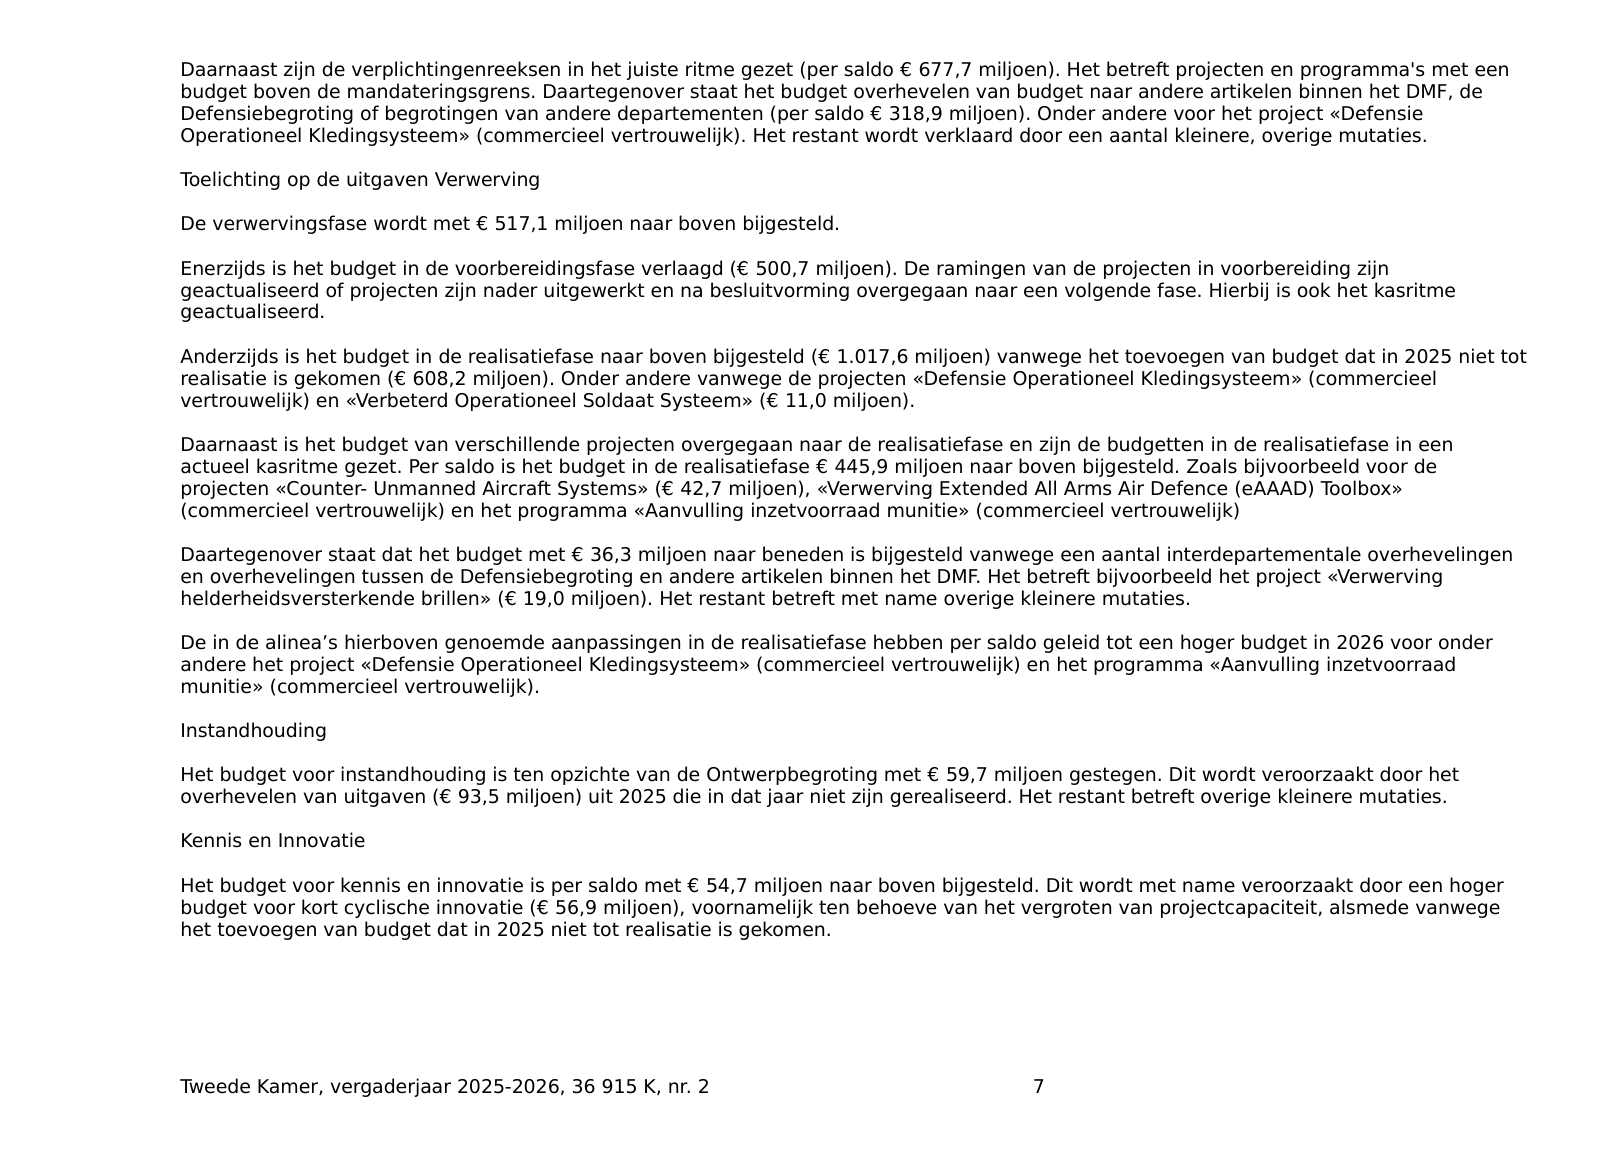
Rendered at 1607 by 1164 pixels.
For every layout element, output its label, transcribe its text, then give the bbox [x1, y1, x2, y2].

text Daarnaast is het budget van verschillende projecten overgegaan naar de realisatiefase en zijn de budgetten in de realisatiefase in een actueel kasritme gezet. Per saldo is het budget in de realisatiefase € 445,9 miljoen naar boven bijgesteld. Zoals bijvoorbeeld voor de projecten «Counter- Unmanned Aircraft Systems» (€ 42,7 miljoen), «Verwerving Extended All Arms Air Defence (eAAAD) Toolbox» (commercieel vertrouwelijk) en het programma «Aanvulling inzetvoorraad munitie» (commercieel vertrouwelijk) [180, 434, 1529, 522]
text Daartegenover staat dat het budget met € 36,3 miljoen naar beneden is bijgesteld vanwege een aantal interdepartementale overhevelingen en overhevelingen tussen de Defensiebegroting en andere artikelen binnen het DMF. Het betreft bijvoorbeeld het project «Verwerving helderheidsversterkende brillen» (€ 19,0 miljoen). Het restant betreft met name overige kleinere mutaties. [180, 544, 1529, 610]
subtitle Instandhouding [180, 720, 1529, 742]
subtitle Toelichting op de uitgaven Verwerving [180, 169, 1529, 191]
text De verwervingsfase wordt met € 517,1 miljoen naar boven bijgesteld. [180, 213, 1529, 235]
text De in de alinea’s hierboven genoemde aanpassingen in de realisatiefase hebben per saldo geleid tot een hoger budget in 2026 voor onder andere het project «Defensie Operationeel Kledingsysteem» (commercieel vertrouwelijk) en het programma «Aanvulling inzetvoorraad munitie» (commercieel vertrouwelijk). [180, 632, 1529, 698]
text Anderzijds is het budget in de realisatiefase naar boven bijgesteld (€ 1.017,6 miljoen) vanwege het toevoegen van budget dat in 2025 niet tot realisatie is gekomen (€ 608,2 miljoen). Onder andere vanwege de projecten «Defensie Operationeel Kledingsysteem» (commercieel vertrouwelijk) en «Verbeterd Operationeel Soldaat Systeem» (€ 11,0 miljoen). [180, 346, 1529, 412]
text Daarnaast zijn de verplichtingenreeksen in het juiste ritme gezet (per saldo € 677,7 miljoen). Het betreft projecten en programma's met een budget boven de mandateringsgrens. Daartegenover staat het budget overhevelen van budget naar andere artikelen binnen het DMF, de Defensiebegroting of begrotingen van andere departementen (per saldo € 318,9 miljoen). Onder andere voor het project «Defensie Operationeel Kledingsysteem» (commercieel vertrouwelijk). Het restant wordt verklaard door een aantal kleinere, overige mutaties. [180, 59, 1529, 147]
text Enerzijds is het budget in de voorbereidingsfase verlaagd (€ 500,7 miljoen). De ramingen van de projecten in voorbereiding zijn geactualiseerd of projecten zijn nader uitgewerkt en na besluitvorming overgegaan naar een volgende fase. Hierbij is ook het kasritme geactualiseerd. [180, 257, 1529, 323]
subtitle Kennis en Innovatie [180, 830, 1529, 852]
text Het budget voor kennis en innovatie is per saldo met € 54,7 miljoen naar boven bijgesteld. Dit wordt met name veroorzaakt door een hoger budget voor kort cyclische innovatie (€ 56,9 miljoen), voornamelijk ten behoeve van het vergroten van projectcapaciteit, alsmede vanwege het toevoegen van budget dat in 2025 niet tot realisatie is gekomen. [180, 874, 1529, 941]
text Het budget voor instandhouding is ten opzichte van de Ontwerpbegroting met € 59,7 miljoen gestegen. Dit wordt veroorzaakt door het overhevelen van uitgaven (€ 93,5 miljoen) uit 2025 die in dat jaar niet zijn gerealiseerd. Het restant betreft overige kleinere mutaties. [180, 764, 1529, 808]
